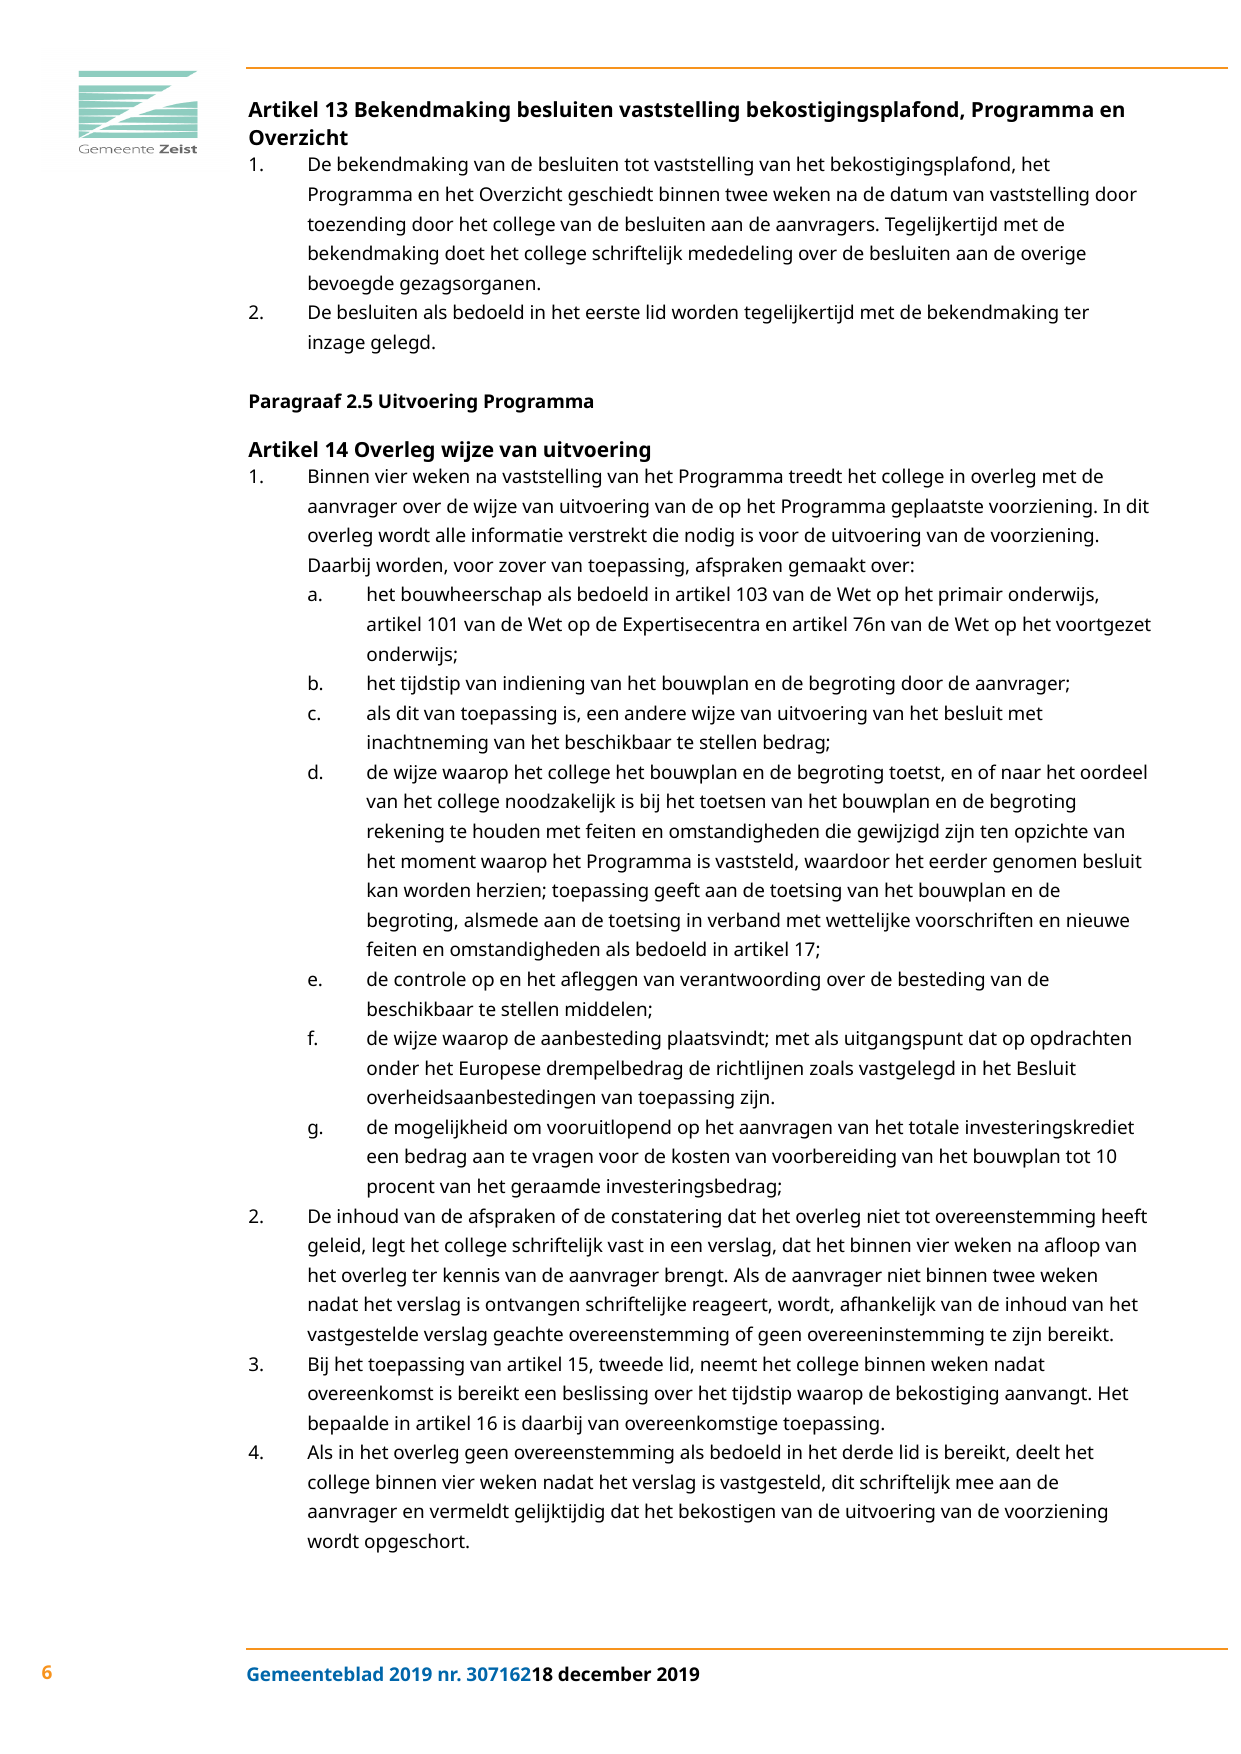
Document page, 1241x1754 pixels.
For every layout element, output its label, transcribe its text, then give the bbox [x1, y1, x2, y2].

list Binnen vier weken na vaststelling van het Programma treedt het college in overleg met de aanvrager over de wijze van uitvoering van de op het Programma geplaatste voorziening. In dit overleg wordt alle informatie verstrekt die nodig is voor de uitvoering van de voorziening. Daarbij worden, voor zover van toepassing, afspraken gemaakt over: [248, 463, 1152, 578]
list het bouwheerschap als bedoeld in artikel 103 van de Wet op het primair onderwijs, artikel 101 van de Wet op de Expertisecentra en artikel 76n van de Wet op het voortgezet onderwijs; [307, 582, 1152, 667]
list als dit van toepassing is, een andere wijze van uitvoering van het besluit met inachtneming van het beschikbaar te stellen bedrag; [307, 700, 1152, 755]
list Bij het toepassing van artikel 15, tweede lid, neemt het college binnen weken nadat overeenkomst is bereikt een beslissing over het tijdstip waarop de bekostiging aanvangt. Het bepaalde in artikel 16 is daarbij van overeenkomstige toepassing. [248, 1351, 1152, 1436]
list de mogelijkheid om vooruitlopend op het aanvragen van het totale investeringskrediet een bedrag aan te vragen voor de kosten van voorbereiding van het bouwplan tot 10 procent van het geraamde investeringsbedrag; [307, 1114, 1152, 1199]
text Artikel 13 Bekendmaking besluiten vaststelling bekostigingsplafond, Programma en Overzicht [248, 95, 1152, 152]
text Paragraaf 2.5 Uitvoering Programma [248, 388, 1152, 414]
list De inhoud van de afspraken of de constatering dat het overleg niet tot overeenstemming heeft geleid, legt het college schriftelijk vast in een verslag, dat het binnen vier weken na afloop van het overleg ter kennis van de aanvrager brengt. Als de aanvrager niet binnen twee weken nadat het verslag is ontvangen schriftelijke reageert, wordt, afhankelijk van de inhoud van het vastgestelde verslag geachte overeenstemming of geen overeeninstemming te zijn bereikt. [248, 1203, 1152, 1347]
list De besluiten als bedoeld in het eerste lid worden tegelijkertijd met de bekendmaking ter inzage gelegd. [248, 299, 1152, 355]
list de controle op en het afleggen van verantwoording over de besteding van de beschikbaar te stellen middelen; [307, 966, 1152, 1022]
list de wijze waarop de aanbesteding plaatsvindt; met als uitgangspunt dat op opdrachten onder het Europese drempelbedrag de richtlijnen zoals vastgelegd in het Besluit overheidsaanbestedingen van toepassing zijn. [307, 1025, 1152, 1110]
list de wijze waarop het college het bouwplan en de begroting toetst, en of naar het oordeel van het college noodzakelijk is bij het toetsen van het bouwplan en de begroting rekening te houden met feiten en omstandigheden die gewijzigd zijn ten opzichte van het moment waarop het Programma is vaststeld, waardoor het eerder genomen besluit kan worden herzien; toepassing geeft aan de toetsing van het bouwplan en de begroting, alsmede aan de toetsing in verband met wettelijke voorschriften en nieuwe feiten en omstandigheden als bedoeld in artikel 17; [307, 759, 1152, 962]
text Artikel 14 Overleg wijze van uitvoering [248, 435, 1152, 463]
list het tijdstip van indiening van het bouwplan en de begroting door de aanvrager; [307, 670, 1152, 696]
list De bekendmaking van de besluiten tot vaststelling van het bekostigingsplafond, het Programma en het Overzicht geschiedt binnen twee weken na de datum van vaststelling door toezending door het college van de besluiten aan de aanvragers. Tegelijkertijd met de bekendmaking doet het college schriftelijk mededeling over de besluiten aan de overige bevoegde gezagsorganen. [248, 152, 1152, 296]
picture [41, 47, 231, 172]
list Als in het overleg geen overeenstemming als bedoeld in het derde lid is bereikt, deelt het college binnen vier weken nadat het verslag is vastgesteld, dit schriftelijk mee aan de aanvrager en vermeldt gelijktijdig dat het bekostigen van de uitvoering van de voorziening wordt opgeschort. [248, 1439, 1152, 1554]
